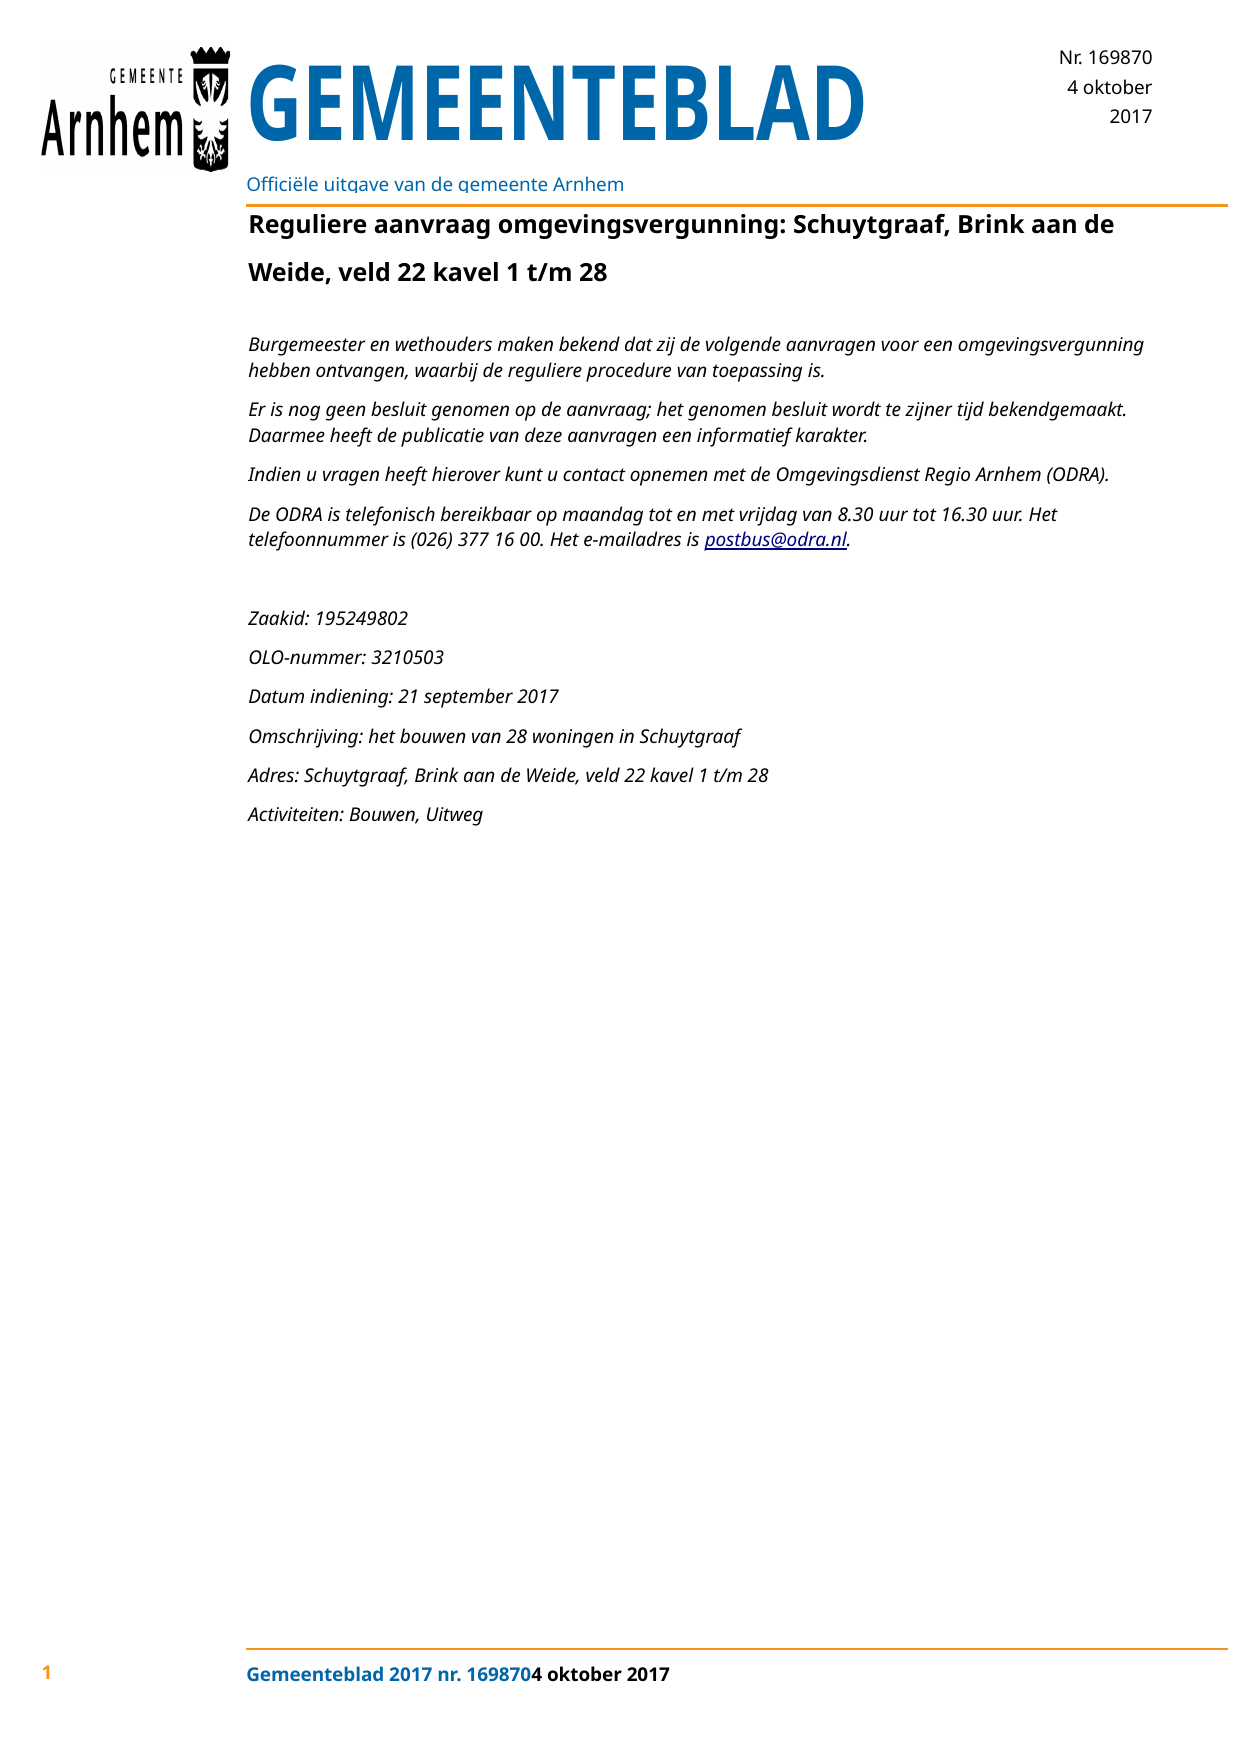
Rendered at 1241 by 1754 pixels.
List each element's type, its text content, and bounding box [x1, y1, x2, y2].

text Zaakid: 195249802 [248, 605, 1152, 631]
text Datum indiening: 21 september 2017 [248, 683, 1152, 709]
text Adres: Schuytgraaf, Brink aan de Weide, veld 22 kavel 1 t/m 28 [248, 762, 1152, 788]
text Burgemeester en wethouders maken bekend dat zij de volgende aanvragen voor een omgevingsvergunning hebben ontvangen, waarbij de reguliere procedure van toepassing is. [248, 331, 1152, 383]
text OLO-nummer: 3210503 [248, 644, 1152, 670]
text Activiteiten: Bouwen, Uitweg [248, 801, 1152, 827]
text Er is nog geen besluit genomen op de aanvraag; het genomen besluit wordt te zijner tijd bekendgemaakt. Daarmee heeft de publicatie van deze aanvragen een informatief karakter. [248, 396, 1152, 448]
text Indien u vragen heeft hierover kunt u contact opnemen met de Omgevingsdienst Regio Arnhem (ODRA). [248, 461, 1152, 487]
picture [41, 47, 231, 172]
text Omschrijving: het bouwen van 28 woningen in Schuytgraaf [248, 723, 1152, 748]
text De ODRA is telefonisch bereikbaar op maandag tot en met vrijdag van 8.30 uur tot 16.30 uur. Het telefoonnummer is (026) 377 16 00. Het e-mailadres is postbus@odra.nl. [248, 501, 1152, 552]
text Reguliere aanvraag omgevingsvergunning: Schuytgraaf, Brink aan de Weide, veld 22 kavel 1 t/m 28 [248, 207, 1152, 288]
